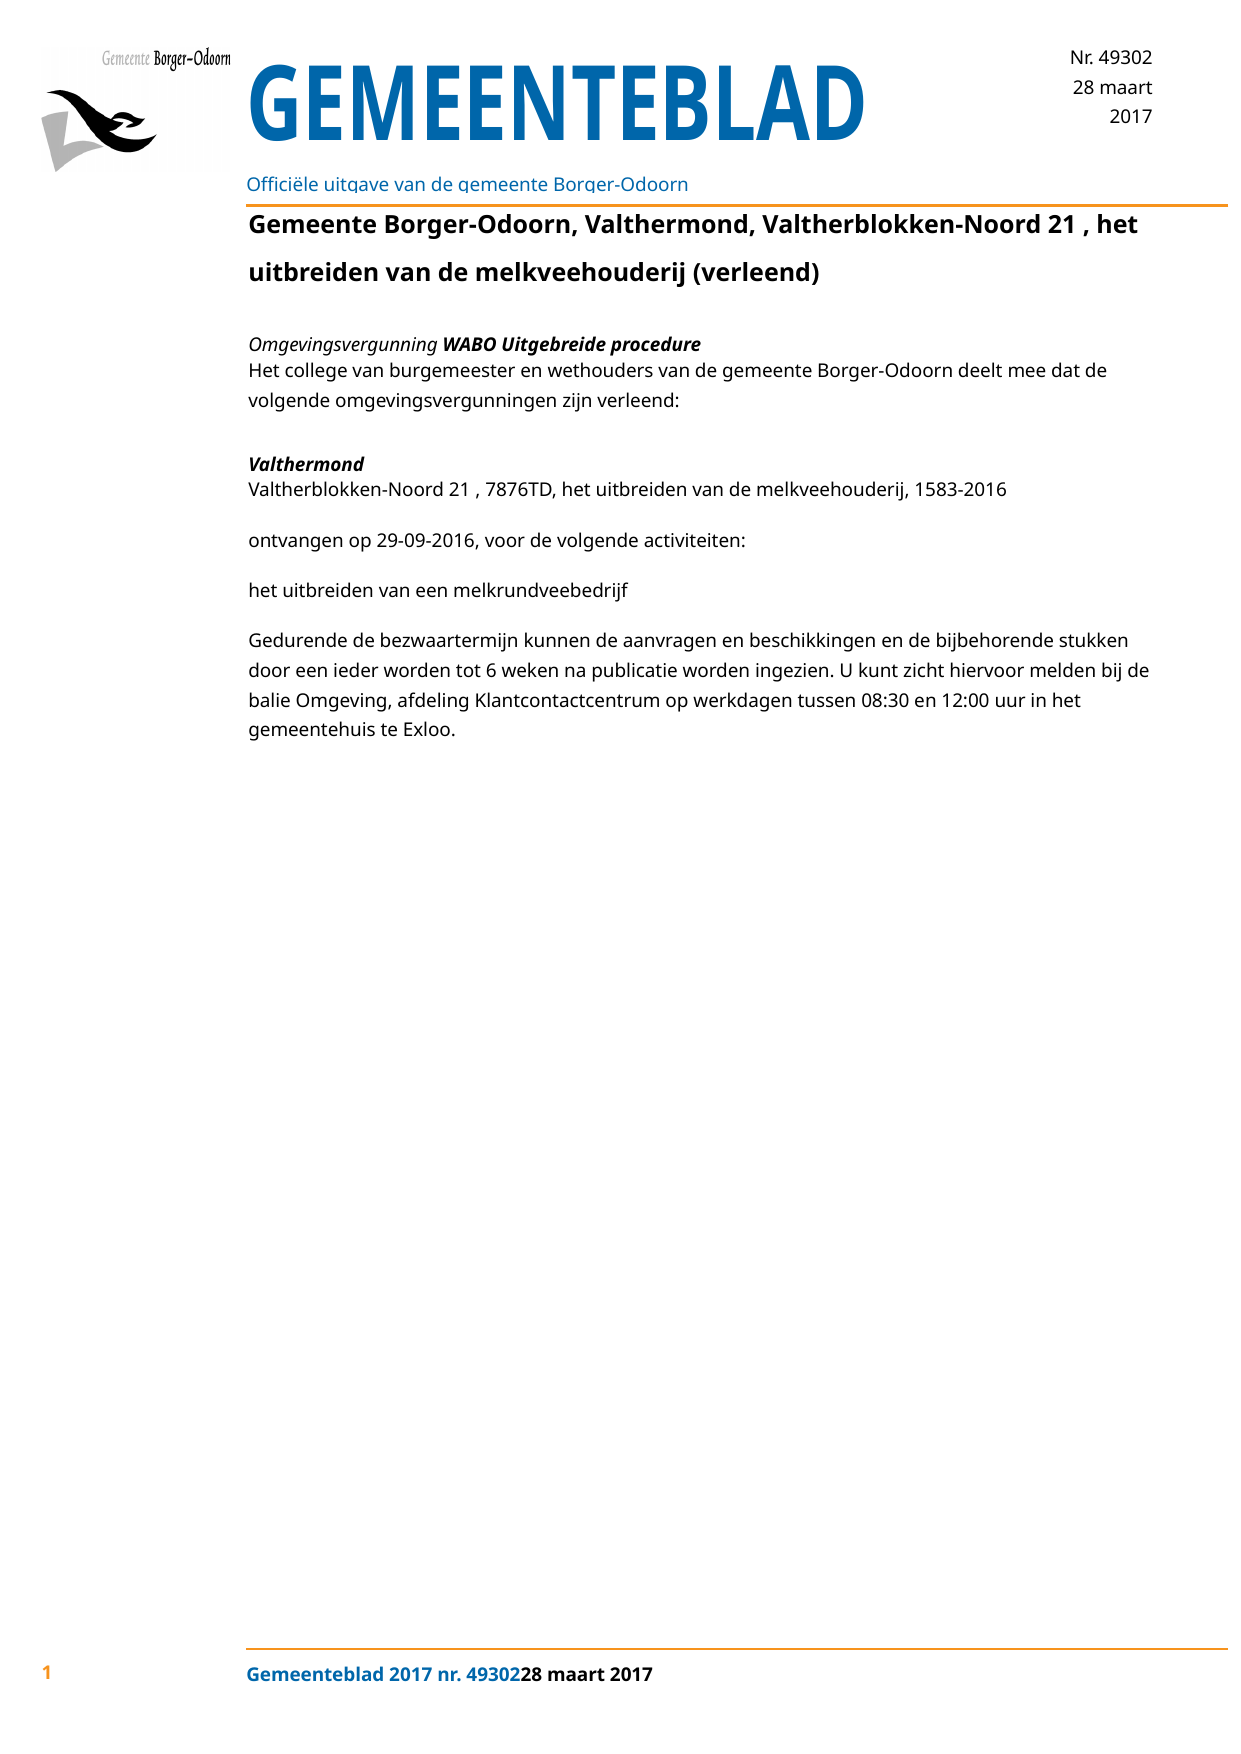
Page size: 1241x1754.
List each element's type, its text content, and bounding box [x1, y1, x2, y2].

text Valthermond [248, 451, 1152, 476]
text Gemeente Borger-Odoorn, Valthermond, Valtherblokken-Noord 21 , het uitbreiden van de melkveehouderij (verleend) [248, 207, 1152, 288]
text het uitbreiden van een melkrundveebedrijf [248, 577, 1152, 603]
text Omgevingsvergunning WABO Uitgebreide procedure [248, 331, 1152, 357]
text Het college van burgemeester en wethouders van de gemeente Borger-Odoorn deelt mee dat de volgende omgevingsvergunningen zijn verleend: [248, 357, 1152, 412]
picture [41, 47, 231, 172]
text ontvangen op 29-09-2016, voor de volgende activiteiten: [248, 527, 1152, 553]
text Valtherblokken-Noord 21 , 7876TD, het uitbreiden van de melkveehouderij, 1583-2016 [248, 476, 1152, 502]
text Gedurende de bezwaartermijn kunnen de aanvragen en beschikkingen en de bijbehorende stukken door een ieder worden tot 6 weken na publicatie worden ingezien. U kunt zicht hiervoor melden bij de balie Omgeving, afdeling Klantcontactcentrum op werkdagen tussen 08:30 en 12:00 uur in het gemeentehuis te Exloo. [248, 628, 1152, 742]
